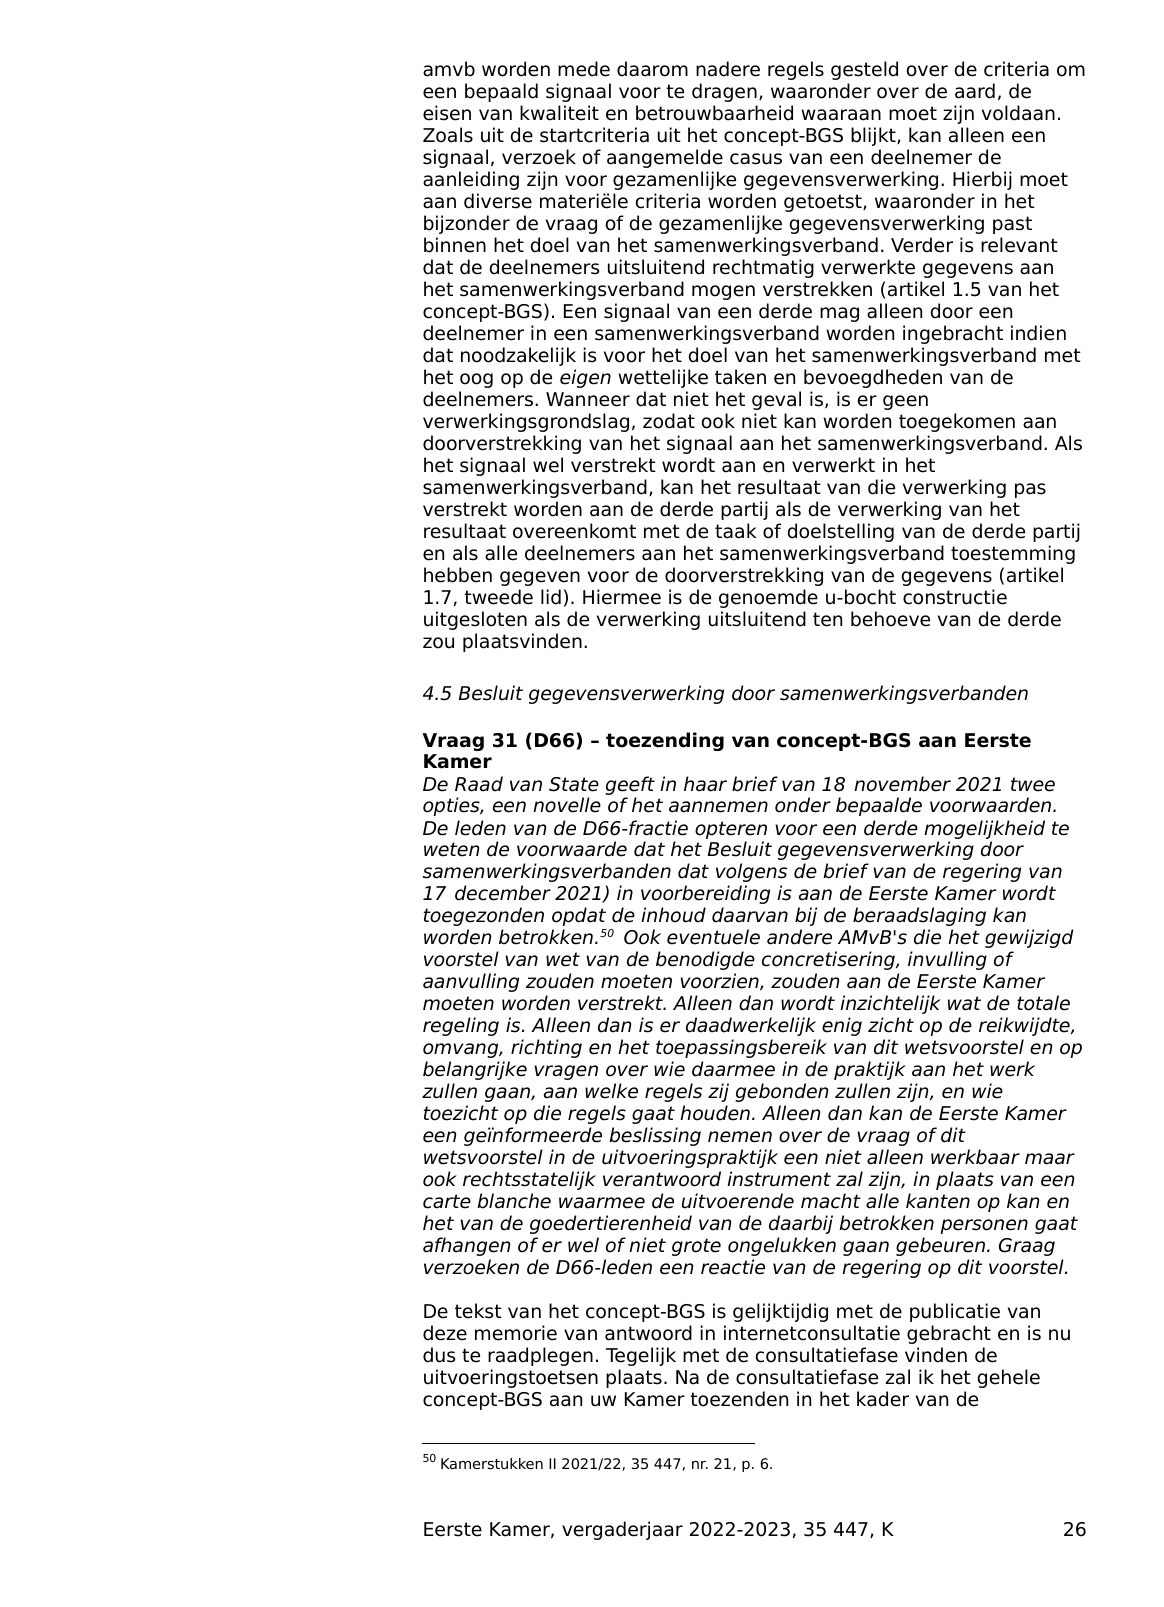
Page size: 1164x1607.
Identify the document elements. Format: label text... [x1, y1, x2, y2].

text amvb worden mede daarom nadere regels gesteld over de criteria om een bepaald signaal voor te dragen, waaronder over de aard, de eisen van kwaliteit en betrouwbaarheid waaraan moet zijn voldaan. Zoals uit de startcriteria uit het concept-BGS blijkt, kan alleen een signaal, verzoek of aangemelde casus van een deelnemer de aanleiding zijn voor gezamenlijke gegevensverwerking. Hierbij moet aan diverse materiële criteria worden getoetst, waaronder in het bijzonder de vraag of de gezamenlijke gegevensverwerking past binnen het doel van het samenwerkingsverband. Verder is relevant dat de deelnemers uitsluitend rechtmatig verwerkte gegevens aan het samenwerkingsverband mogen verstrekken (artikel 1.5 van het concept-BGS). Een signaal van een derde mag alleen door een deelnemer in een samenwerkingsverband worden ingebracht indien dat noodzakelijk is voor het doel van het samenwerkingsverband met het oog op de eigen wettelijke taken en bevoegdheden van de deelnemers. Wanneer dat niet het geval is, is er geen verwerkingsgrondslag, zodat ook niet kan worden toegekomen aan doorverstrekking van het signaal aan het samenwerkingsverband. Als het signaal wel verstrekt wordt aan en verwerkt in het samenwerkingsverband, kan het resultaat van die verwerking pas verstrekt worden aan de derde partij als de verwerking van het resultaat overeenkomt met de taak of doelstelling van de derde partij en als alle deelnemers aan het samenwerkingsverband toestemming hebben gegeven voor de doorverstrekking van de gegevens (artikel 1.7, tweede lid). Hiermee is de genoemde u-bocht constructie uitgesloten als de verwerking uitsluitend ten behoeve van de derde zou plaatsvinden. [422, 59, 1087, 652]
text De Raad van State geeft in haar brief van 18 november 2021 twee opties, een novelle of het aannemen onder bepaalde voorwaarden. De leden van de D66-fractie opteren voor een derde mogelijkheid te weten de voorwaarde dat het Besluit gegevensverwerking door samenwerkingsverbanden dat volgens de brief van de regering van 17 december 2021) in voorbereiding is aan de Eerste Kamer wordt toegezonden opdat de inhoud daarvan bij de beraadslaging kan worden betrokken. Ook eventuele andere AMvB's die het gewijzigd voorstel van wet van de benodigde concretisering, invulling of aanvulling zouden moeten voorzien, zouden aan de Eerste Kamer moeten worden verstrekt. Alleen dan wordt inzichtelijk wat de totale regeling is. Alleen dan is er daadwerkelijk enig zicht op de reikwijdte, omvang, richting en het toepassingsbereik van dit wetsvoorstel en op belangrijke vragen over wie daarmee in de praktijk aan het werk zullen gaan, aan welke regels zij gebonden zullen zijn, en wie toezicht op die regels gaat houden. Alleen dan kan de Eerste Kamer een geïnformeerde beslissing nemen over de vraag of dit wetsvoorstel in de uitvoeringspraktijk een niet alleen werkbaar maar ook rechtsstatelijk verantwoord instrument zal zijn, in plaats van een carte blanche waarmee de uitvoerende macht alle kanten op kan en het van de goedertierenheid van de daarbij betrokken personen gaat afhangen of er wel of niet grote ongelukken gaan gebeuren. Graag verzoeken de D66-leden een reactie van de regering op dit voorstel. [422, 773, 1087, 1279]
subtitle 4.5 Besluit gegevensverwerking door samenwerkingsverbanden [422, 682, 1087, 704]
text De tekst van het concept-BGS is gelijktijdig met de publicatie van deze memorie van antwoord in internetconsultatie gebracht en is nu dus te raadplegen. Tegelijk met de consultatiefase vinden de uitvoeringstoetsen plaats. Na de consultatiefase zal ik het gehele concept-BGS aan uw Kamer toezenden in het kader van de [422, 1301, 1087, 1411]
text Kamerstukken II 2021/22, 35 447, nr. 21, p. 6. [422, 1452, 1087, 1474]
text Vraag 31 (D66) – toezending van concept-BGS aan Eerste Kamer [422, 729, 1087, 773]
